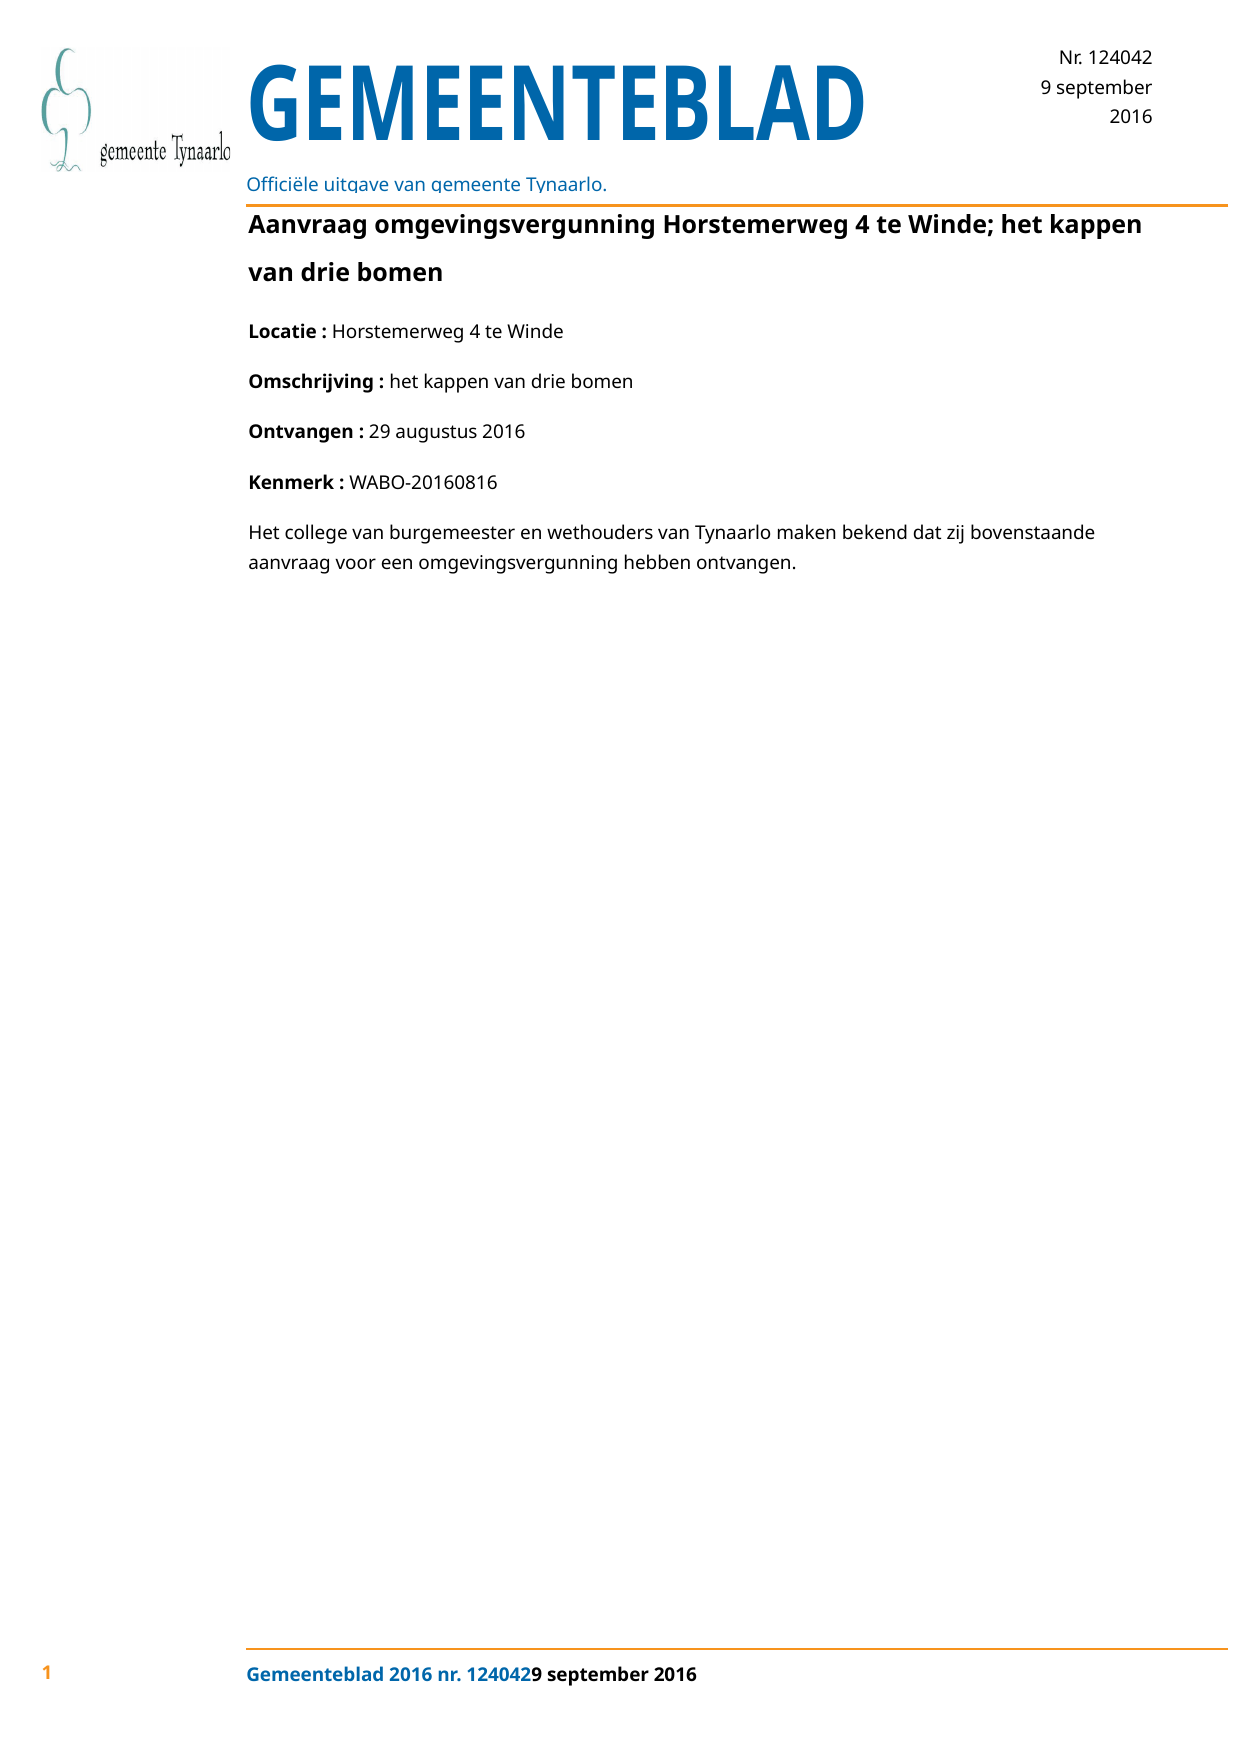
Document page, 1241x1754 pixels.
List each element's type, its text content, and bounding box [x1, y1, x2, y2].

text Locatie : Horstemerweg 4 te Winde [248, 318, 1152, 344]
text Omschrijving : het kappen van drie bomen [248, 368, 1152, 394]
text Het college van burgemeester en wethouders van Tynaarlo maken bekend dat zij bovenstaande aanvraag voor een omgevingsvergunning hebben ontvangen. [248, 519, 1152, 575]
text Ontvangen : 29 augustus 2016 [248, 419, 1152, 444]
picture [41, 47, 231, 172]
text Aanvraag omgevingsvergunning Horstemerweg 4 te Winde; het kappen van drie bomen [248, 207, 1152, 288]
text Kenmerk : WABO-20160816 [248, 469, 1152, 495]
